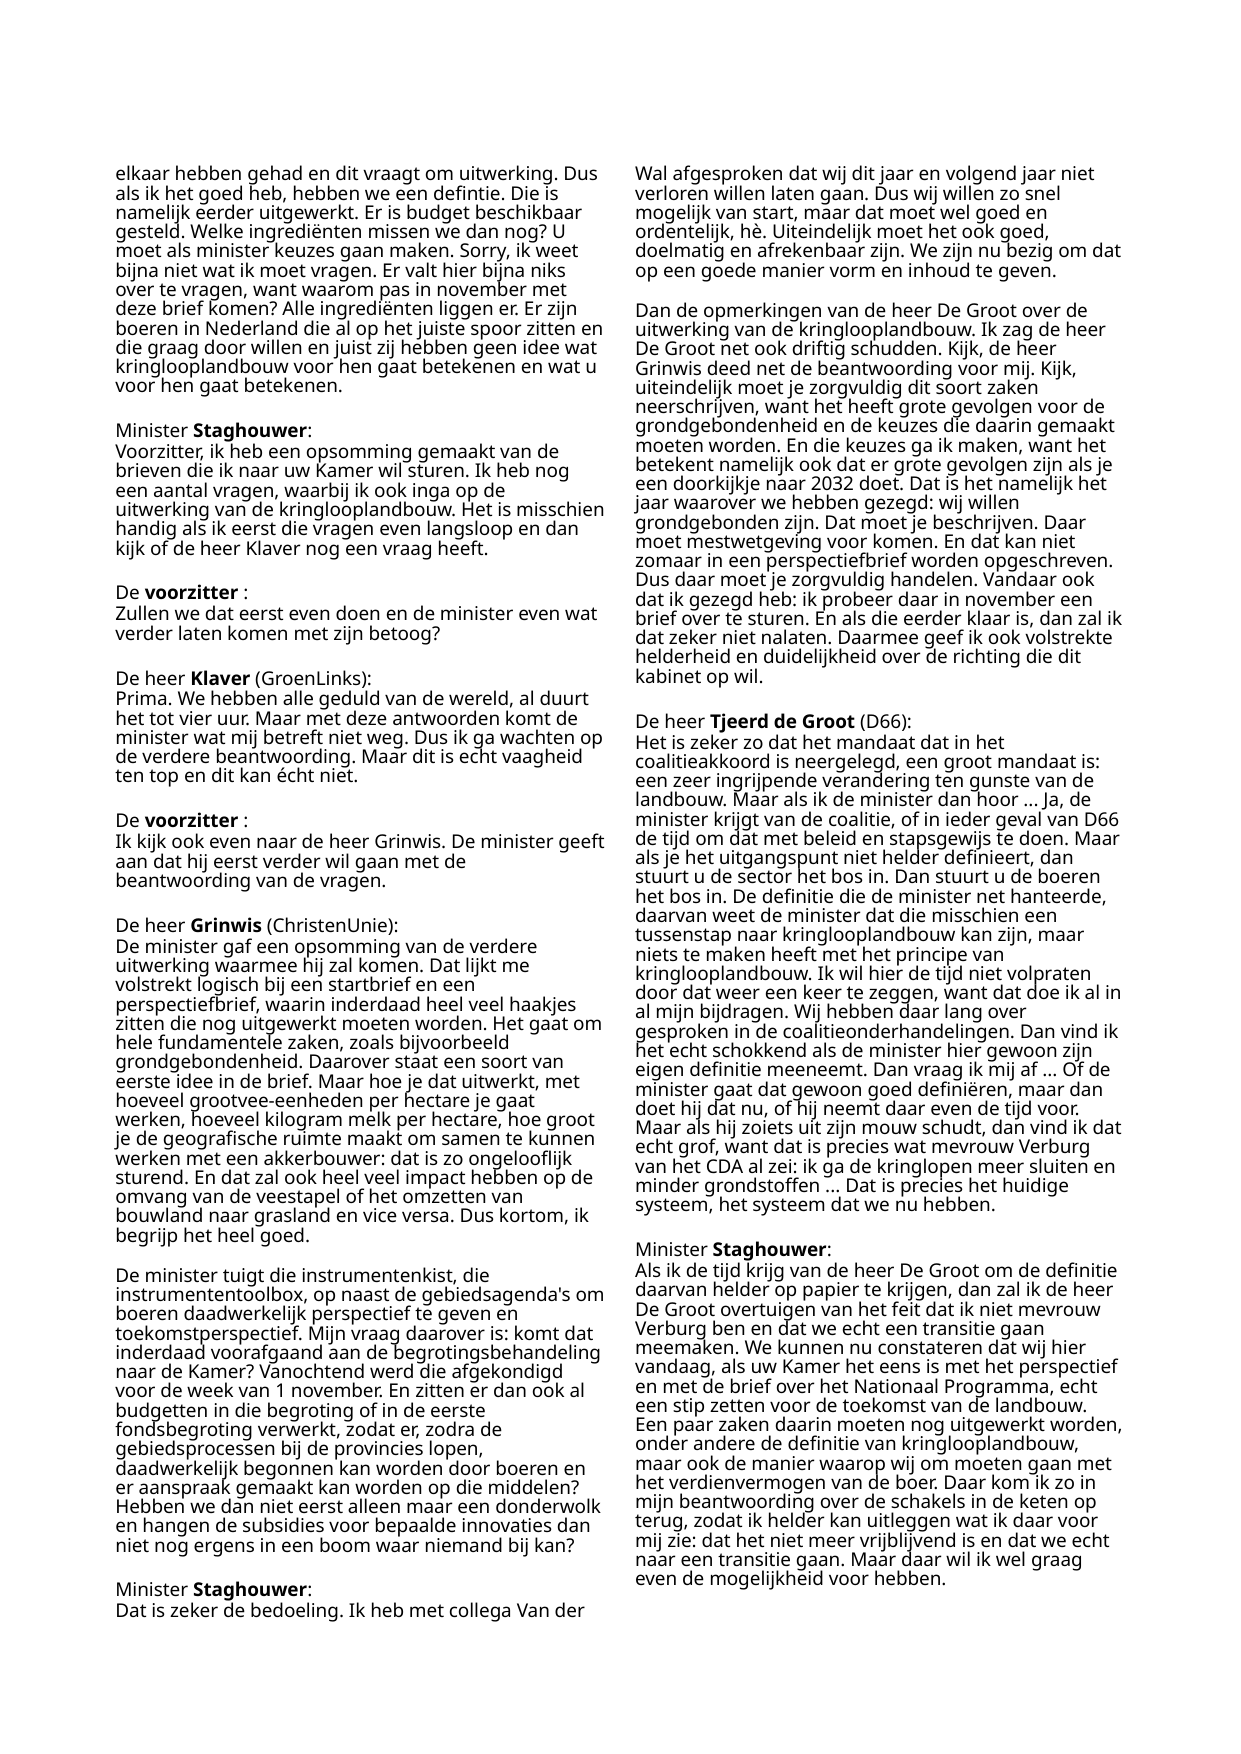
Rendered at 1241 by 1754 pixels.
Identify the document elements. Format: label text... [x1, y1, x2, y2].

text De minister tuigt die instrumentenkist, die instrumententoolbox, op naast de gebiedsagenda's om boeren daadwerkelijk perspectief te geven en toekomstperspectief. Mijn vraag daarover is: komt dat inderdaad voorafgaand aan de begrotingsbehandeling naar de Kamer? Vanochtend werd die afgekondigd voor de week van 1 november. En zitten er dan ook al budgetten in die begroting of in de eerste fondsbegroting verwerkt, zodat er, zodra de gebiedsprocessen bij de provincies lopen, daadwerkelijk begonnen kan worden door boeren en er aanspraak gemaakt kan worden op die middelen? Hebben we dan niet eerst alleen maar een donderwolk en hangen de subsidies voor bepaalde innovaties dan niet nog ergens in een boom waar niemand bij kan? [115, 1267, 605, 1556]
text Minister Staghouwer: [635, 1236, 1125, 1262]
text Minister Staghouwer: [115, 417, 605, 443]
text Als ik de tijd krijg van de heer De Groot om de definitie daarvan helder op papier te krijgen, dan zal ik de heer De Groot overtuigen van het feit dat ik niet mevrouw Verburg ben en dat we echt een transitie gaan meemaken. We kunnen nu constateren dat wij hier vandaag, als uw Kamer het eens is met het perspectief en met de brief over het Nationaal Programma, echt een stip zetten voor de toekomst van de landbouw. Een paar zaken daarin moeten nog uitgewerkt worden, onder andere de definitie van kringlooplandbouw, maar ook de manier waarop wij om moeten gaan met het verdienvermogen van de boer. Daar kom ik zo in mijn beantwoording over de schakels in de keten op terug, zodat ik helder kan uitleggen wat ik daar voor mij zie: dat het niet meer vrijblijvend is en dat we echt naar een transitie gaan. Maar daar wil ik wel graag even de mogelijkheid voor hebben. [635, 1262, 1125, 1589]
text De heer Tjeerd de Groot (D66): [635, 708, 1125, 734]
text De heer Grinwis (ChristenUnie): [115, 912, 605, 938]
text Dan de opmerkingen van de heer De Groot over de uitwerking van de kringlooplandbouw. Ik zag de heer De Groot net ook driftig schudden. Kijk, de heer Grinwis deed net de beantwoording voor mij. Kijk, uiteindelijk moet je zorgvuldig dit soort zaken neerschrijven, want het heeft grote gevolgen voor de grondgebondenheid en de keuzes die daarin gemaakt moeten worden. En die keuzes ga ik maken, want het betekent namelijk ook dat er grote gevolgen zijn als je een doorkijkje naar 2032 doet. Dat is het namelijk het jaar waarover we hebben gezegd: wij willen grondgebonden zijn. Dat moet je beschrijven. Daar moet mestwetgeving voor komen. En dat kan niet zomaar in een perspectiefbrief worden opgeschreven. Dus daar moet je zorgvuldig handelen. Vandaar ook dat ik gezegd heb: ik probeer daar in november een brief over te sturen. En als die eerder klaar is, dan zal ik dat zeker niet nalaten. Daarmee geef ik ook volstrekte helderheid en duidelijkheid over de richting die dit kabinet op wil. [635, 302, 1125, 687]
text De heer Klaver (GroenLinks): [115, 665, 605, 690]
text Ik kijk ook even naar de heer Grinwis. De minister geeft aan dat hij eerst verder wil gaan met de beantwoording van de vragen. [115, 833, 605, 891]
text Zullen we dat eerst even doen en de minister even wat verder laten komen met zijn betoog? [115, 605, 605, 644]
text elkaar hebben gehad en dit vraagt om uitwerking. Dus als ik het goed heb, hebben we een defintie. Die is namelijk eerder uitgewerkt. Er is budget beschikbaar gesteld. Welke ingrediënten missen we dan nog? U moet als minister keuzes gaan maken. Sorry, ik weet bijna niet wat ik moet vragen. Er valt hier bijna niks over te vragen, want waarom pas in november met deze brief komen? Alle ingrediënten liggen er. Er zijn boeren in Nederland die al op het juiste spoor zitten en die graag door willen en juist zij hebben geen idee wat kringlooplandbouw voor hen gaat betekenen en wat u voor hen gaat betekenen. [115, 165, 605, 397]
text Wal afgesproken dat wij dit jaar en volgend jaar niet verloren willen laten gaan. Dus wij willen zo snel mogelijk van start, maar dat moet wel goed en ordentelijk, hè. Uiteindelijk moet het ook goed, doelmatig en afrekenbaar zijn. We zijn nu bezig om dat op een goede manier vorm en inhoud te geven. [635, 165, 1125, 281]
text Voorzitter, ik heb een opsomming gemaakt van de brieven die ik naar uw Kamer wil sturen. Ik heb nog een aantal vragen, waarbij ik ook inga op de uitwerking van de kringlooplandbouw. Het is misschien handig als ik eerst die vragen even langsloop en dan kijk of de heer Klaver nog een vraag heeft. [115, 443, 605, 559]
text De minister gaf een opsomming van de verdere uitwerking waarmee hij zal komen. Dat lijkt me volstrekt logisch bij een startbrief en een perspectiefbrief, waarin inderdaad heel veel haakjes zitten die nog uitgewerkt moeten worden. Het gaat om hele fundamentele zaken, zoals bijvoorbeeld grondgebondenheid. Daarover staat een soort van eerste idee in de brief. Maar hoe je dat uitwerkt, met hoeveel grootvee-eenheden per hectare je gaat werken, hoeveel kilogram melk per hectare, hoe groot je de geografische ruimte maakt om samen te kunnen werken met een akkerbouwer: dat is zo ongelooflijk sturend. En dat zal ook heel veel impact hebben op de omvang van de veestapel of het omzetten van bouwland naar grasland en vice versa. Dus kortom, ik begrijp het heel goed. [115, 938, 605, 1246]
text Het is zeker zo dat het mandaat dat in het coalitieakkoord is neergelegd, een groot mandaat is: een zeer ingrijpende verandering ten gunste van de landbouw. Maar als ik de minister dan hoor ... Ja, de minister krijgt van de coalitie, of in ieder geval van D66 de tijd om dat met beleid en stapsgewijs te doen. Maar als je het uitgangspunt niet helder definieert, dan stuurt u de sector het bos in. Dan stuurt u de boeren het bos in. De definitie die de minister net hanteerde, daarvan weet de minister dat die misschien een tussenstap naar kringlooplandbouw kan zijn, maar niets te maken heeft met het principe van kringlooplandbouw. Ik wil hier de tijd niet volpraten door dat weer een keer te zeggen, want dat doe ik al in al mijn bijdragen. Wij hebben daar lang over gesproken in de coalitieonderhandelingen. Dan vind ik het echt schokkend als de minister hier gewoon zijn eigen definitie meeneemt. Dan vraag ik mij af ... Of de minister gaat dat gewoon goed definiëren, maar dan doet hij dat nu, of hij neemt daar even de tijd voor. Maar als hij zoiets uit zijn mouw schudt, dan vind ik dat echt grof, want dat is precies wat mevrouw Verburg van het CDA al zei: ik ga de kringlopen meer sluiten en minder grondstoffen ... Dat is precies het huidige systeem, het systeem dat we nu hebben. [635, 734, 1125, 1215]
text Prima. We hebben alle geduld van de wereld, al duurt het tot vier uur. Maar met deze antwoorden komt de minister wat mij betreft niet weg. Dus ik ga wachten op de verdere beantwoording. Maar dit is echt vaagheid ten top en dit kan écht niet. [115, 690, 605, 787]
text Minister Staghouwer: [115, 1577, 605, 1602]
text De voorzitter : [115, 579, 605, 605]
text De voorzitter : [115, 808, 605, 833]
text Dat is zeker de bedoeling. Ik heb met collega Van der [115, 1602, 605, 1622]
